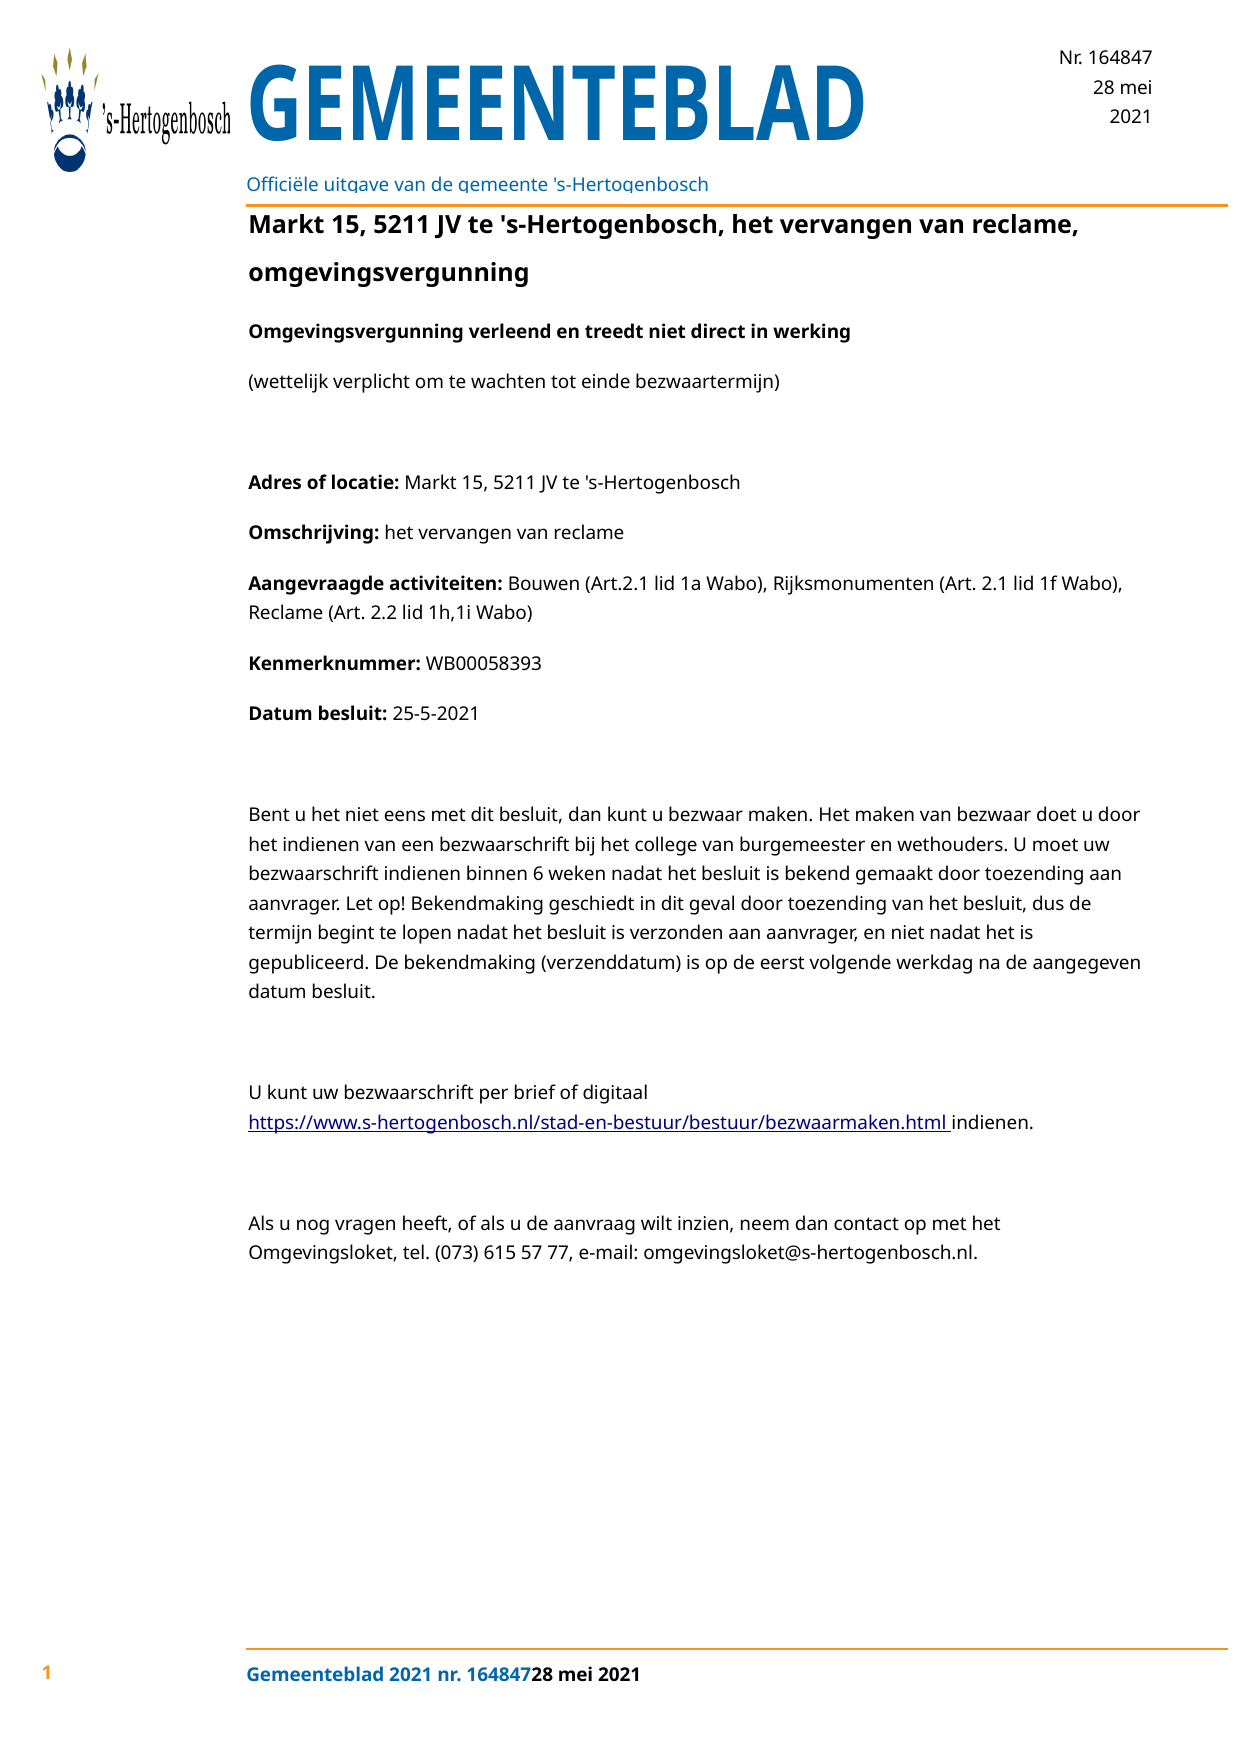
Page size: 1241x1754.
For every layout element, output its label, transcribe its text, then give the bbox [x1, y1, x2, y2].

text (wettelijk verplicht om te wachten tot einde bezwaartermijn) [248, 368, 1152, 394]
text Adres of locatie: Markt 15, 5211 JV te 's-Hertogenbosch [248, 469, 1152, 495]
text Markt 15, 5211 JV te 's-Hertogenbosch, het vervangen van reclame, omgevingsvergunning [248, 207, 1152, 288]
text U kunt uw bezwaarschrift per brief of digitaal https://www.s-hertogenbosch.nl/stad-en-bestuur/bestuur/bezwaarmaken.html indienen. [248, 1079, 1152, 1135]
text Datum besluit: 25-5-2021 [248, 700, 1152, 726]
text Kenmerknummer: WB00058393 [248, 650, 1152, 676]
text Omgevingsvergunning verleend en treedt niet direct in werking [248, 318, 1152, 344]
text Als u nog vragen heeft, of als u de aanvraag wilt inzien, neem dan contact op met het Omgevingsloket, tel. (073) 615 57 77, e-mail: omgevingsloket@s-hertogenbosch.nl. [248, 1210, 1152, 1265]
text Bent u het niet eens met dit besluit, dan kunt u bezwaar maken. Het maken van bezwaar doet u door het indienen van een bezwaarschrift bij het college van burgemeester en wethouders. U moet uw bezwaarschrift indienen binnen 6 weken nadat het besluit is bekend gemaakt door toezending aan aanvrager. Let op! Bekendmaking geschiedt in dit geval door toezending van het besluit, dus de termijn begint te lopen nadat het besluit is verzonden aan aanvrager, en niet nadat het is gepubliceerd. De bekendmaking (verzenddatum) is op de eerst volgende werkdag na de aangegeven datum besluit. [248, 801, 1152, 1004]
picture [41, 47, 231, 172]
text Omschrijving: het vervangen van reclame [248, 519, 1152, 545]
text Aangevraagde activiteiten: Bouwen (Art.2.1 lid 1a Wabo), Rijksmonumenten (Art. 2.1 lid 1f Wabo), Reclame (Art. 2.2 lid 1h,1i Wabo) [248, 570, 1152, 625]
